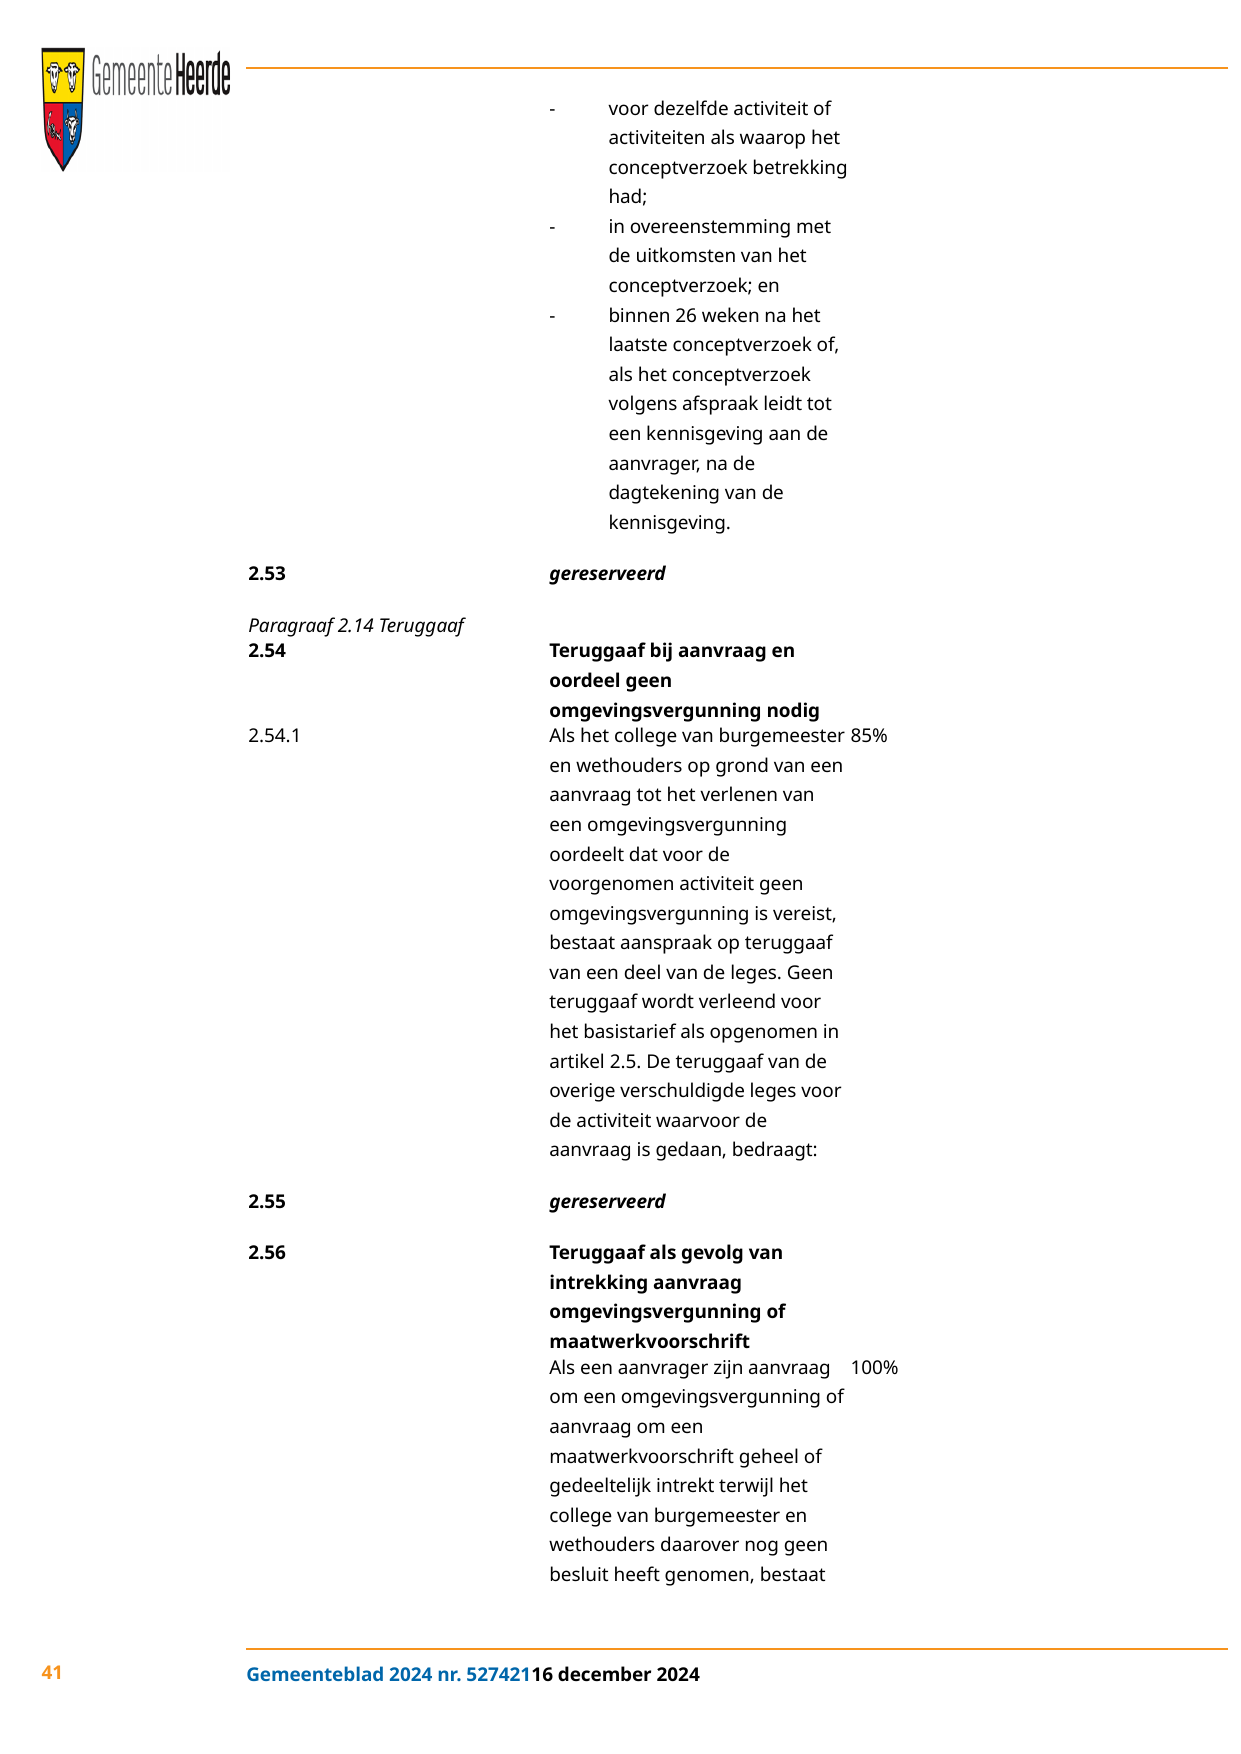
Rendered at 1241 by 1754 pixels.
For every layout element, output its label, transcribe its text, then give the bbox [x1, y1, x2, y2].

table_cell 2.53 [248, 560, 549, 586]
table_cell [248, 1163, 549, 1188]
table_cell Als een aanvrager zijn aanvraag om een omgevingsvergunning of aanvraag om een maatwerkvoorschrift geheel of gedeeltelijk intrekt terwijl het college van burgemeester en wethouders daarover nog geen besluit heeft genomen, bestaat [549, 1354, 850, 1587]
table_cell [850, 586, 1152, 612]
table_cell [248, 535, 549, 560]
table_cell 2.54.1 [248, 723, 549, 1162]
table_cell [850, 612, 1152, 638]
table_cell [549, 1214, 850, 1239]
table_cell [850, 1240, 1152, 1354]
table_cell Als het college van burgemeester en wethouders op grond van een aanvraag tot het verlenen van een omgevingsvergunning oordeelt dat voor de voorgenomen activiteit geen omgevingsvergunning is vereist, bestaat aanspraak op teruggaaf van een deel van de leges. Geen teruggaaf wordt verleend voor het basistarief als opgenomen in artikel 2.5. De teruggaaf van de overige verschuldigde leges voor de activiteit waarvoor de aanvraag is gedaan, bedraagt: [549, 723, 850, 1162]
table_cell gereserveerd [549, 1188, 850, 1214]
table_cell 100% [850, 1354, 1152, 1587]
table_cell [248, 1214, 549, 1239]
table_cell [850, 1163, 1152, 1188]
table_cell [850, 560, 1152, 586]
table_cell 2.54 [248, 638, 549, 722]
table_cell gereserveerd [549, 560, 850, 586]
table_cell [850, 535, 1152, 560]
table_cell [850, 638, 1152, 722]
table_cell Teruggaaf als gevolg van intrekking aanvraag omgevingsvergunning of maatwerkvoorschrift [549, 1240, 850, 1354]
table_cell [850, 1188, 1152, 1214]
table_cell [248, 586, 549, 612]
picture [41, 47, 231, 172]
table_cell 2.55 [248, 1188, 549, 1214]
table_cell [850, 1214, 1152, 1239]
table_cell [248, 95, 549, 535]
table_cell 85% [850, 723, 1152, 1162]
table_cell [549, 535, 850, 560]
table_cell [549, 586, 850, 612]
table_cell voor dezelfde activiteit of activiteiten als waarop het conceptverzoek betrekking had; in overeenstemming met de uitkomsten van het conceptverzoek; en binnen 26 weken na het laatste conceptverzoek of, als het conceptverzoek volgens afspraak leidt tot een kennisgeving aan de aanvrager, na de dagtekening van de kennisgeving. [549, 95, 850, 535]
table_cell [248, 1354, 549, 1587]
table_cell Teruggaaf bij aanvraag en oordeel geen omgevingsvergunning nodig [549, 638, 850, 722]
table_cell [549, 1163, 850, 1188]
table_cell Paragraaf 2.14 Teruggaaf [248, 612, 850, 638]
table_cell 2.56 [248, 1240, 549, 1354]
table_cell [850, 95, 1152, 535]
